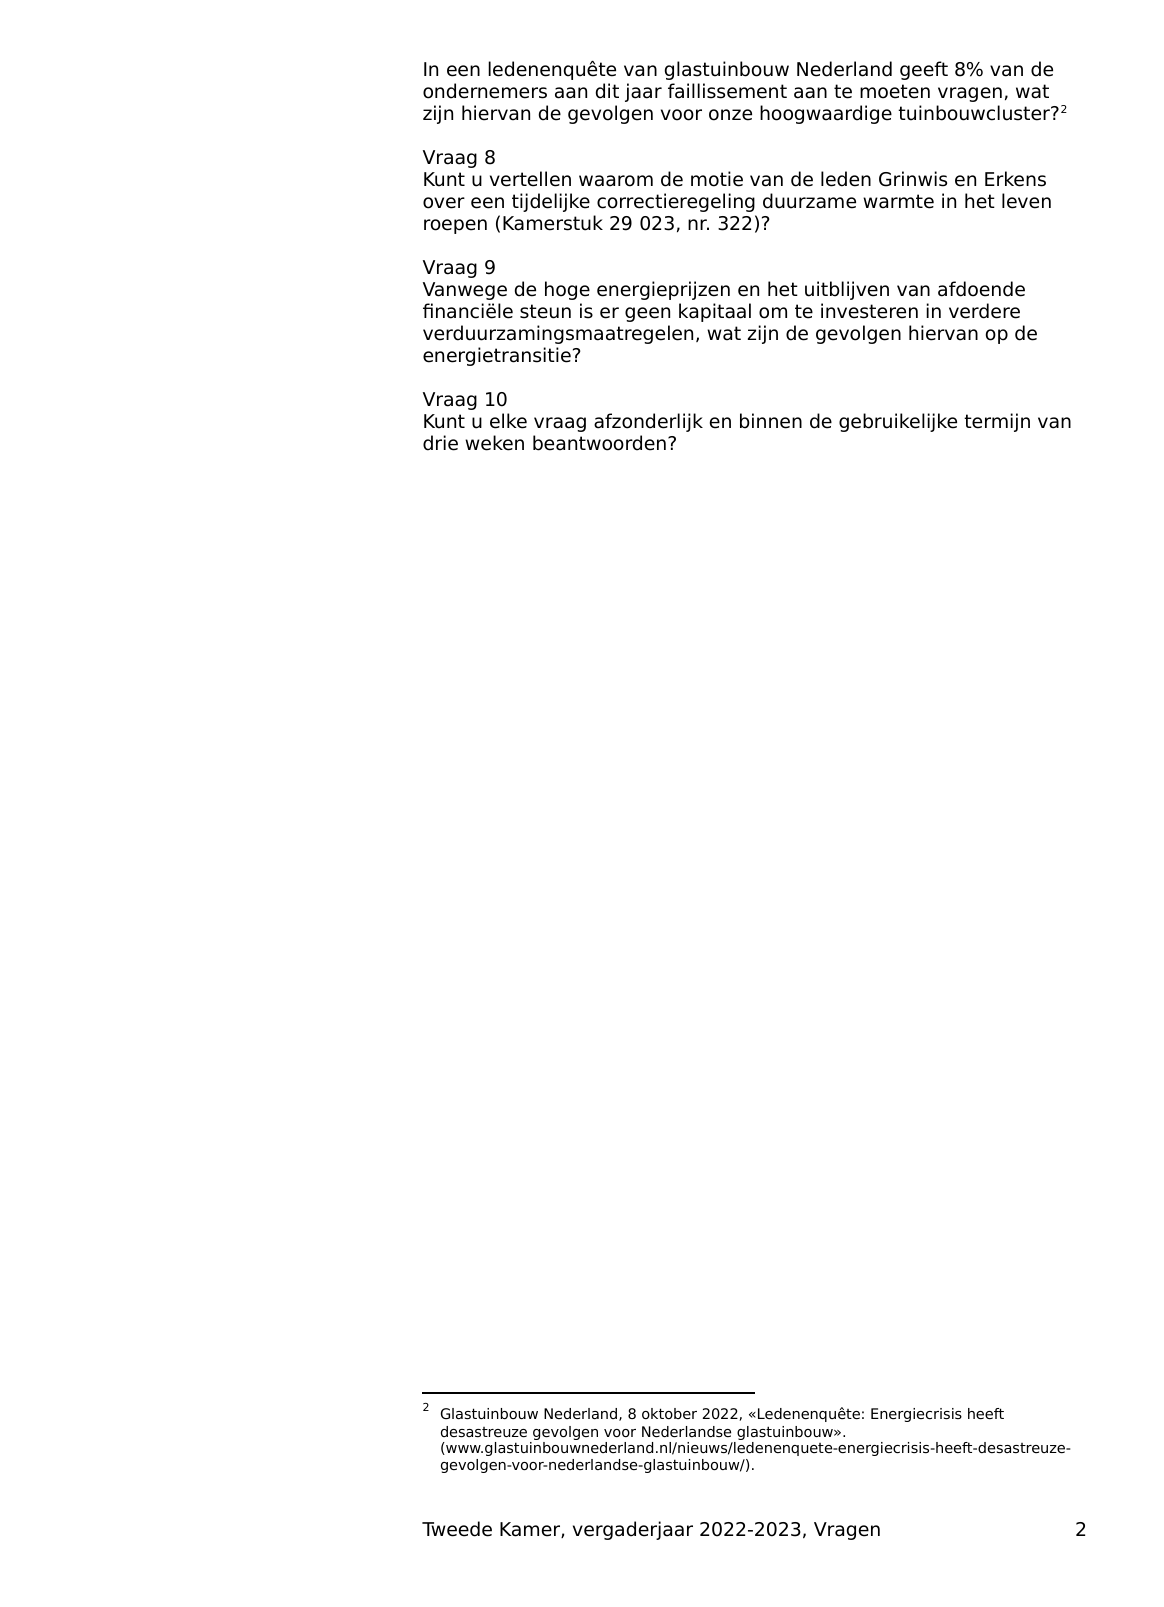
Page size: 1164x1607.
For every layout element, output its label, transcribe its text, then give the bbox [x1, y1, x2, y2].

text Kunt u elke vraag afzonderlijk en binnen de gebruikelijke termijn van drie weken beantwoorden? [422, 411, 1087, 455]
text Kunt u vertellen waarom de motie van de leden Grinwis en Erkens over een tijdelijke correctieregeling duurzame warmte in het leven roepen (Kamerstuk 29 023, nr. 322)? [422, 169, 1087, 235]
text In een ledenenquête van glastuinbouw Nederland geeft 8% van de ondernemers aan dit jaar faillissement aan te moeten vragen, wat zijn hiervan de gevolgen voor onze hoogwaardige tuinbouwcluster? [422, 59, 1087, 125]
text Vraag 10 [422, 389, 1087, 411]
text Vanwege de hoge energieprijzen en het uitblijven van afdoende financiële steun is er geen kapitaal om te investeren in verdere verduurzamingsmaatregelen, wat zijn de gevolgen hiervan op de energietransitie? [422, 279, 1087, 367]
text Vraag 9 [422, 257, 1087, 279]
text Glastuinbouw Nederland, 8 oktober 2022, «Ledenenquête: Energiecrisis heeft desastreuze gevolgen voor Nederlandse glastuinbouw». (www.glastuinbouwnederland.nl/nieuws/ledenenquete-energiecrisis-heeft-desastreuze-gevolgen-voor-nederlandse-glastuinbouw/). [422, 1402, 1087, 1474]
text Vraag 8 [422, 147, 1087, 169]
